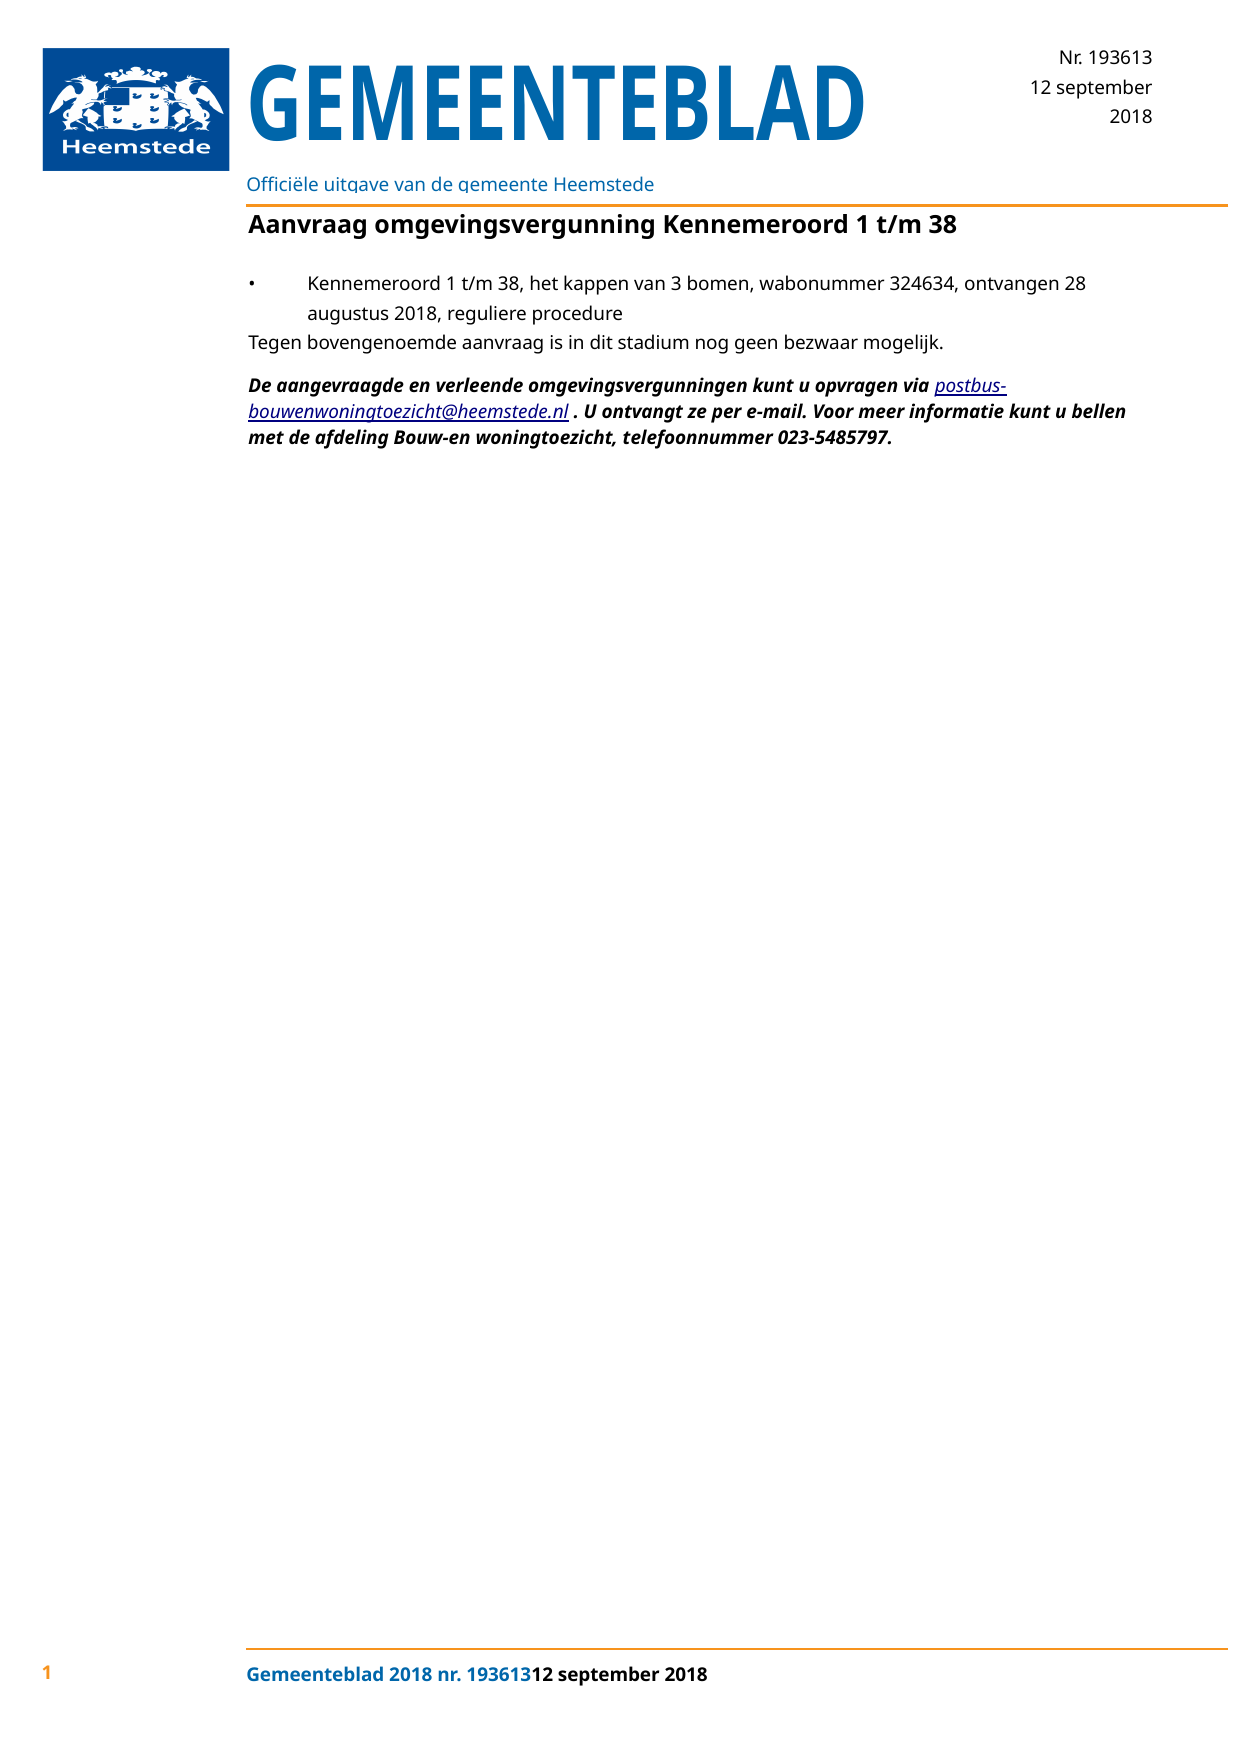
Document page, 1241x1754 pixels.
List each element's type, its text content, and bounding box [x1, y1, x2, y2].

list Kennemeroord 1 t/m 38, het kappen van 3 bomen, wabonummer 324634, ontvangen 28 augustus 2018, reguliere procedure [248, 270, 1152, 326]
text Tegen bovengenoemde aanvraag is in dit stadium nog geen bezwaar mogelijk. [248, 329, 1152, 355]
picture [41, 47, 231, 172]
text De aangevraagde en verleende omgevingsvergunningen kunt u opvragen via postbus-bouwenwoningtoezicht@heemstede.nl . U ontvangt ze per e-mail. Voor meer informatie kunt u bellen met de afdeling Bouw-en woningtoezicht, telefoonnummer 023-5485797. [248, 373, 1152, 450]
text Aanvraag omgevingsvergunning Kennemeroord 1 t/m 38 [248, 207, 1152, 241]
